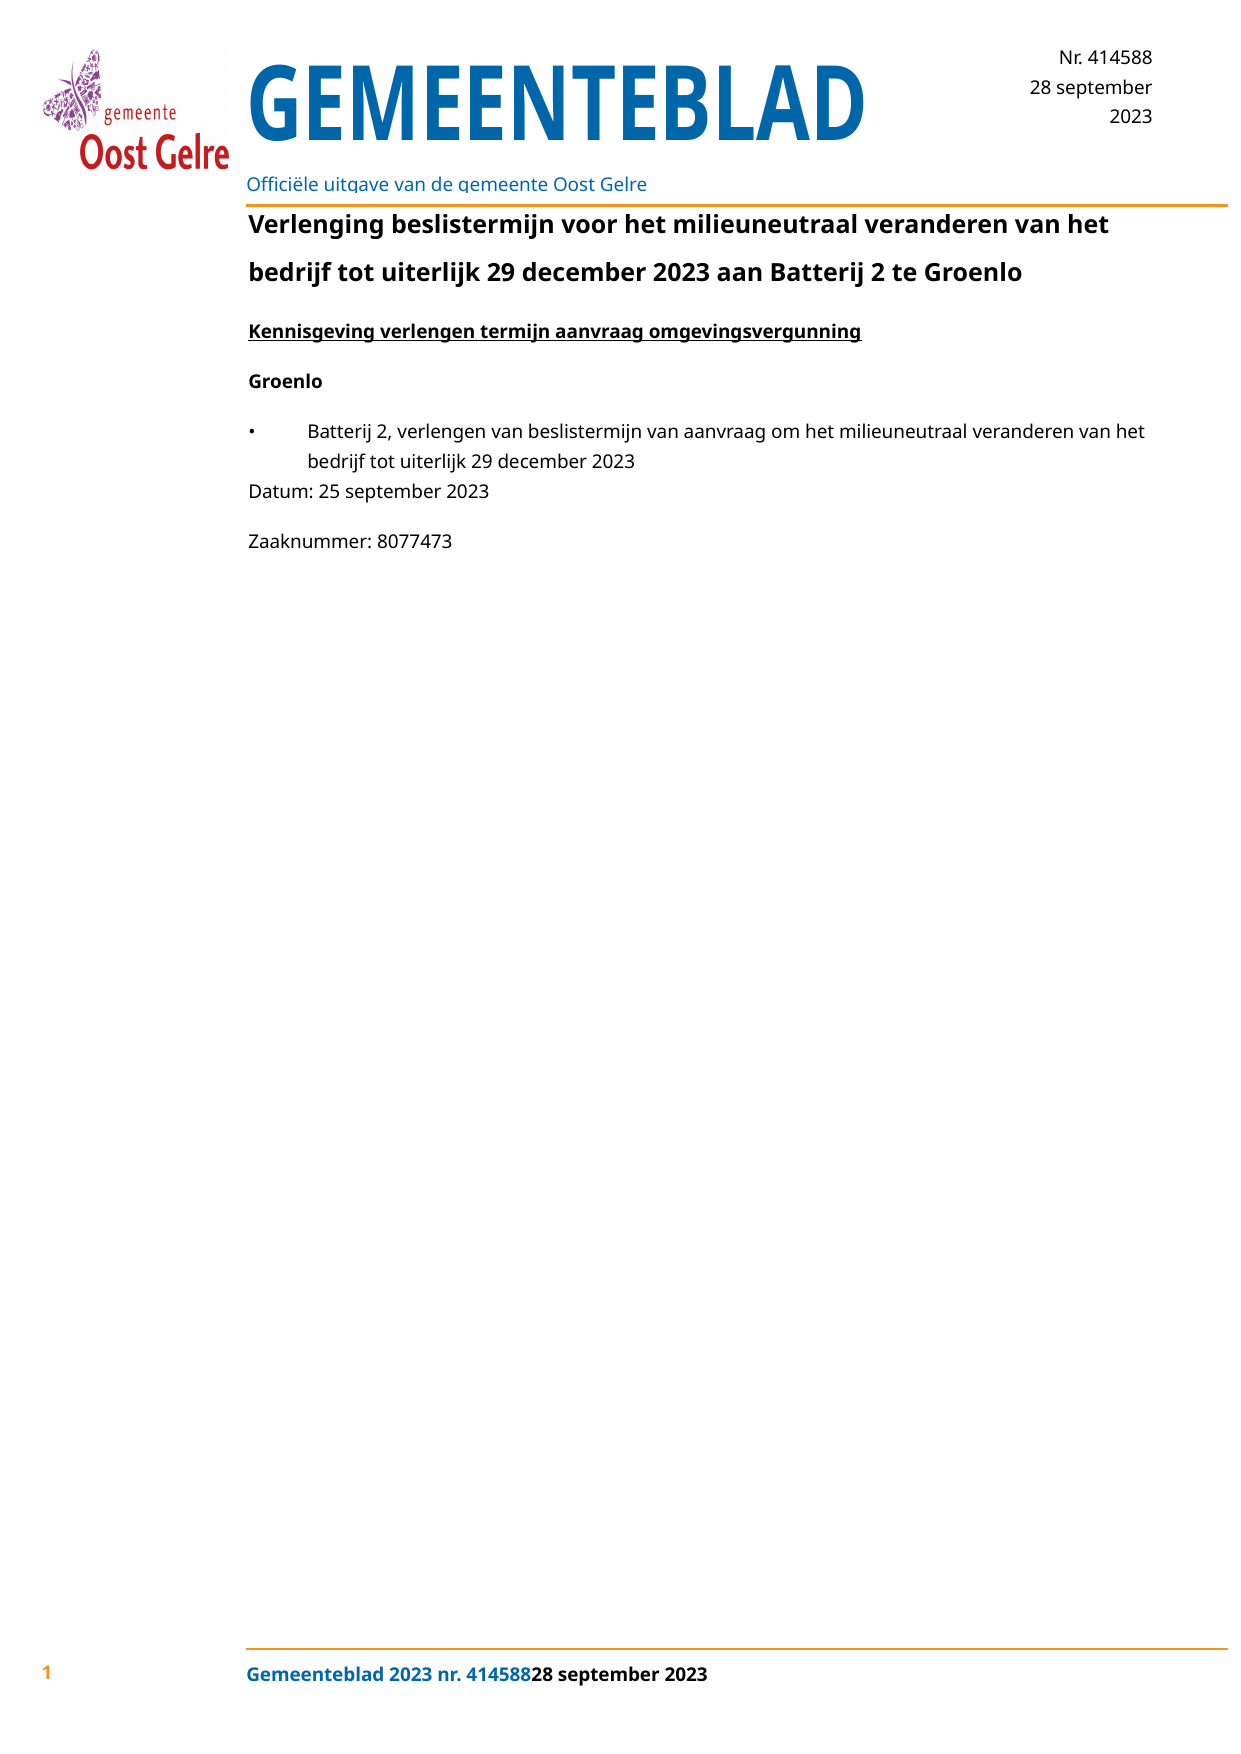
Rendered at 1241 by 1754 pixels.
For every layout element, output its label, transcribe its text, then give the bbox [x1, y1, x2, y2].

text Zaaknummer: 8077473 [248, 528, 1152, 554]
picture [41, 47, 231, 172]
list Batterij 2, verlengen van beslistermijn van aanvraag om het milieuneutraal veranderen van het bedrijf tot uiterlijk 29 december 2023 [248, 419, 1152, 474]
text Verlenging beslistermijn voor het milieuneutraal veranderen van het bedrijf tot uiterlijk 29 december 2023 aan Batterij 2 te Groenlo [248, 207, 1152, 288]
text Datum: 25 september 2023 [248, 478, 1152, 504]
text Kennisgeving verlengen termijn aanvraag omgevingsvergunning [248, 318, 1152, 344]
text Groenlo [248, 368, 1152, 394]
